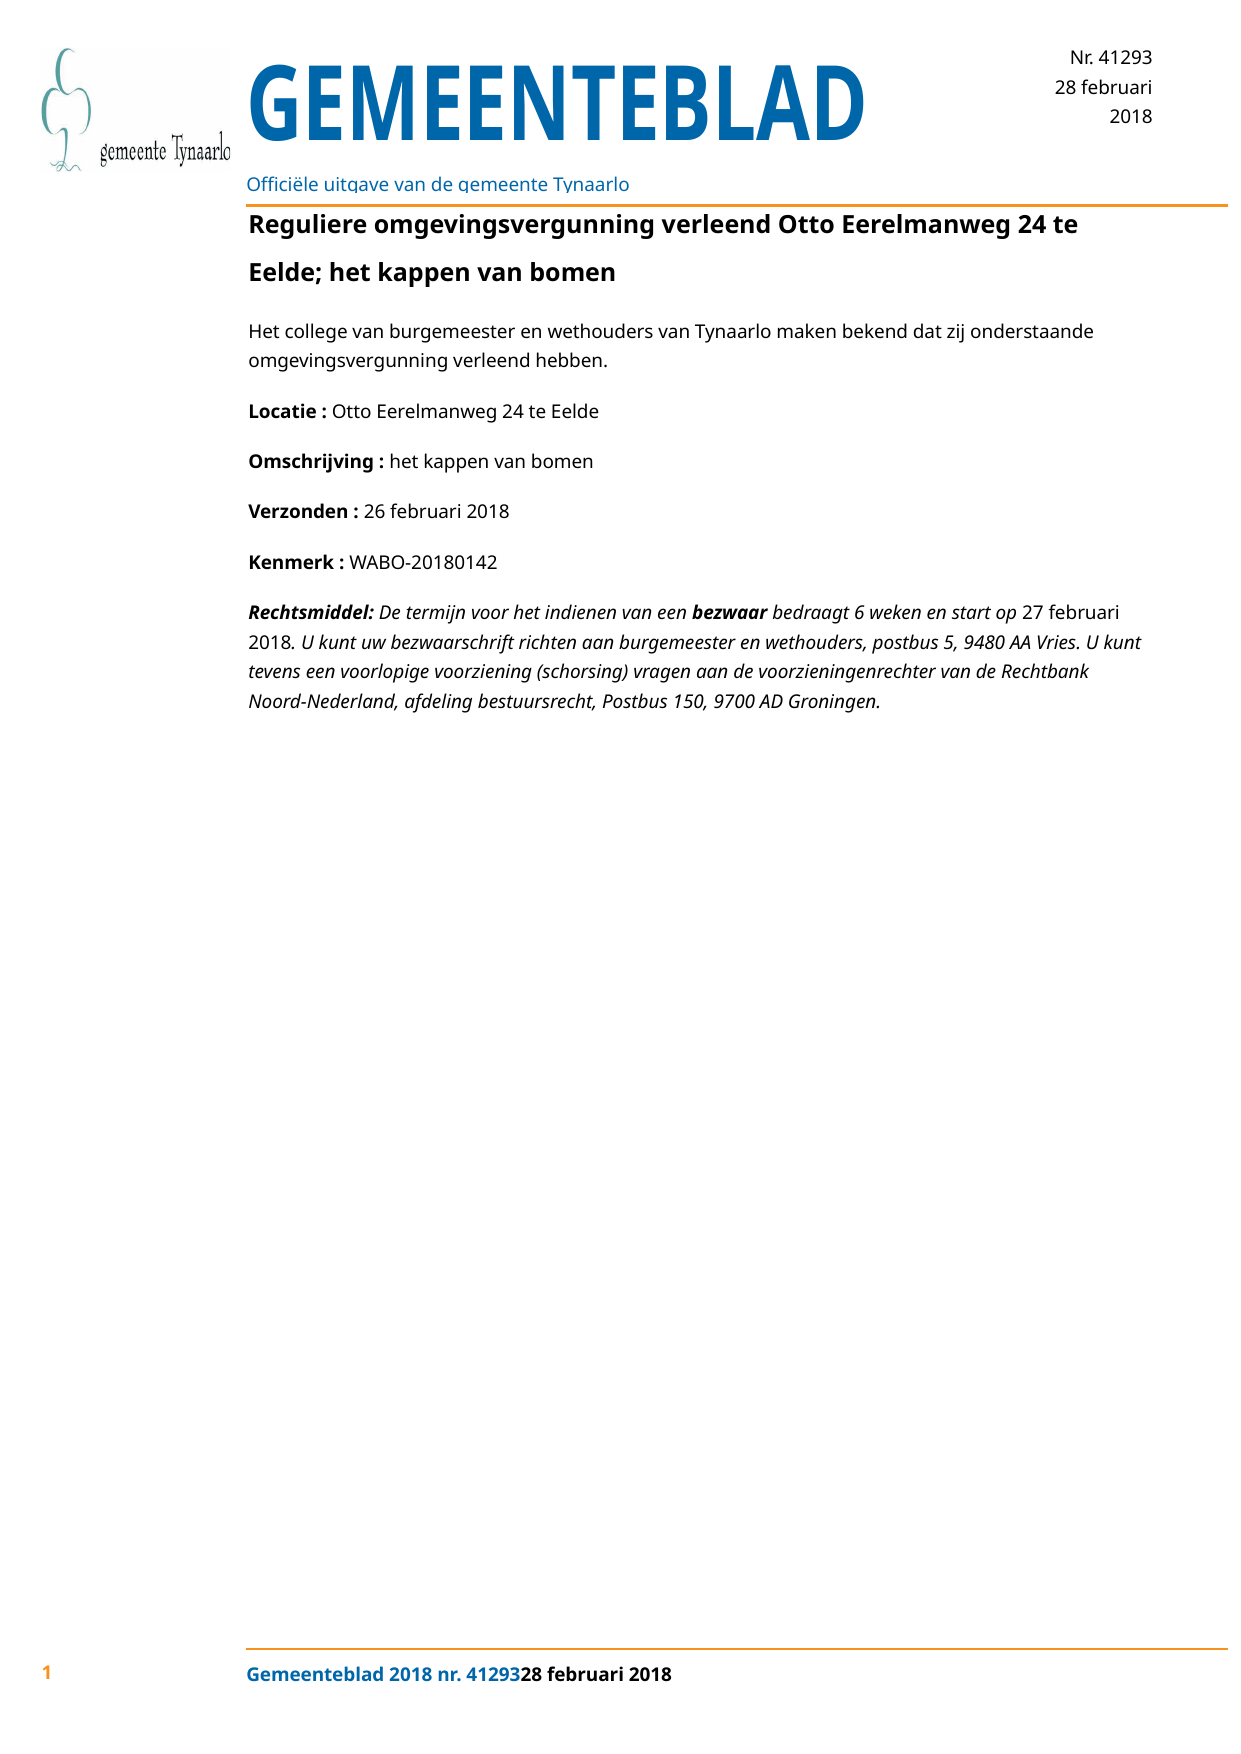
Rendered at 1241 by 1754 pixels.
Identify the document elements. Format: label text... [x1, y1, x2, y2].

text Omschrijving : het kappen van bomen [248, 448, 1152, 474]
text Reguliere omgevingsvergunning verleend Otto Eerelmanweg 24 te Eelde; het kappen van bomen [248, 207, 1152, 288]
text Verzonden : 26 februari 2018 [248, 499, 1152, 524]
picture [41, 47, 231, 172]
text Kenmerk : WABO-20180142 [248, 549, 1152, 575]
text Het college van burgemeester en wethouders van Tynaarlo maken bekend dat zij onderstaande omgevingsvergunning verleend hebben. [248, 318, 1152, 373]
text Locatie : Otto Eerelmanweg 24 te Eelde [248, 398, 1152, 424]
text Rechtsmiddel: De termijn voor het indienen van een bezwaar bedraagt 6 weken en start op 27 februari 2018. U kunt uw bezwaarschrift richten aan burgemeester en wethouders, postbus 5, 9480 AA Vries. U kunt tevens een voorlopige voorziening (schorsing) vragen aan de voorzieningenrechter van de Rechtbank Noord-Nederland, afdeling bestuursrecht, Postbus 150, 9700 AD Groningen. [248, 599, 1152, 714]
